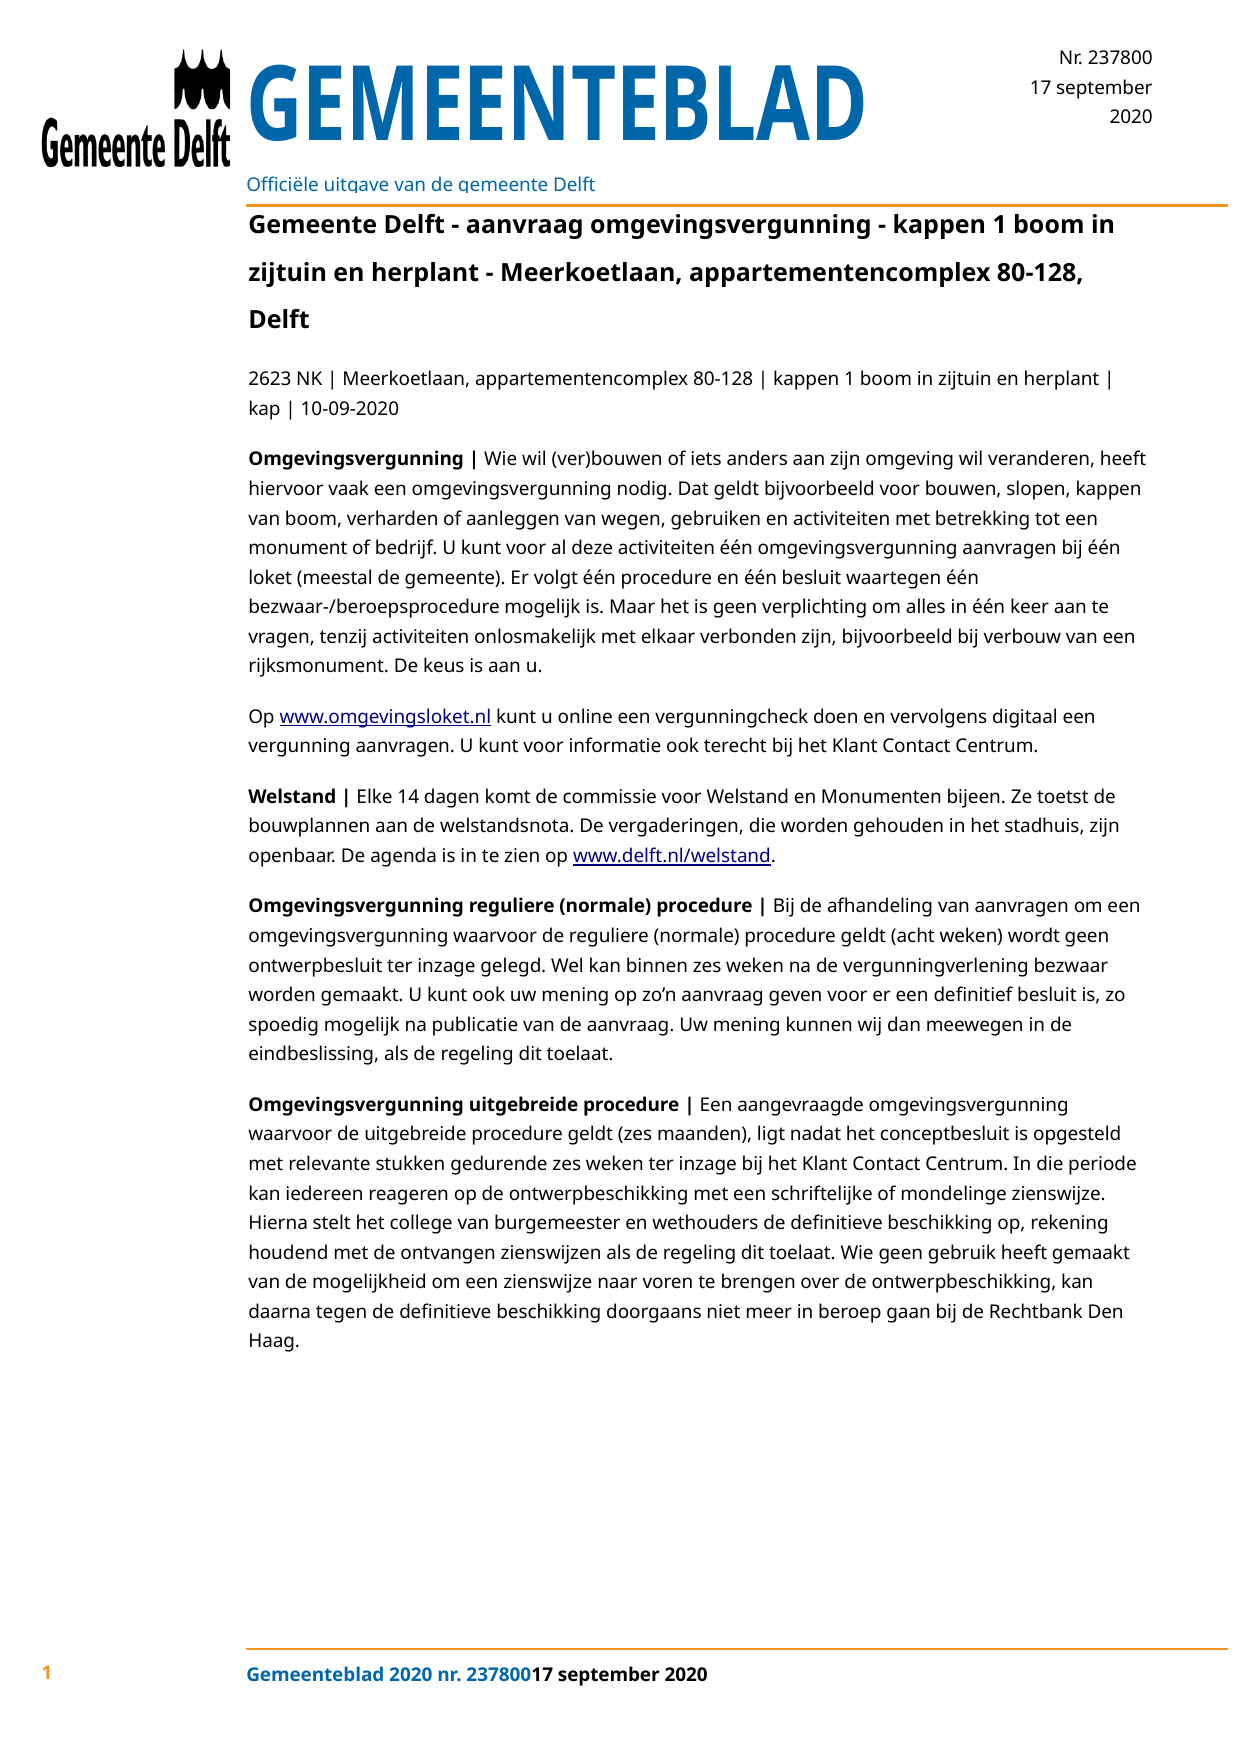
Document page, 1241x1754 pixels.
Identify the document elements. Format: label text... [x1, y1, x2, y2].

picture [41, 47, 231, 172]
text Omgevingsvergunning | Wie wil (ver)bouwen of iets anders aan zijn omgeving wil veranderen, heeft hiervoor vaak een omgevingsvergunning nodig. Dat geldt bijvoorbeeld voor bouwen, slopen, kappen van boom, verharden of aanleggen van wegen, gebruiken en activiteiten met betrekking tot een monument of bedrijf. U kunt voor al deze activiteiten één omgevingsvergunning aanvragen bij één loket (meestal de gemeente). Er volgt één procedure en één besluit waartegen één bezwaar-/beroepsprocedure mogelijk is. Maar het is geen verplichting om alles in één keer aan te vragen, tenzij activiteiten onlosmakelijk met elkaar verbonden zijn, bijvoorbeeld bij verbouw van een rijksmonument. De keus is aan u. [248, 446, 1152, 678]
text 2623 NK | Meerkoetlaan, appartementencomplex 80-128 | kappen 1 boom in zijtuin en herplant | kap | 10-09-2020 [248, 366, 1152, 421]
text Omgevingsvergunning uitgebreide procedure | Een aangevraagde omgevingsvergunning waarvoor de uitgebreide procedure geldt (zes maanden), ligt nadat het conceptbesluit is opgesteld met relevante stukken gedurende zes weken ter inzage bij het Klant Contact Centrum. In die periode kan iedereen reageren op de ontwerpbeschikking met een schriftelijke of mondelinge zienswijze. Hierna stelt het college van burgemeester en wethouders de definitieve beschikking op, rekening houdend met de ontvangen zienswijzen als de regeling dit toelaat. Wie geen gebruik heeft gemaakt van de mogelijkheid om een zienswijze naar voren te brengen over de ontwerpbeschikking, kan daarna tegen de definitieve beschikking doorgaans niet meer in beroep gaan bij de Rechtbank Den Haag. [248, 1091, 1152, 1353]
text Gemeente Delft - aanvraag omgevingsvergunning - kappen 1 boom in zijtuin en herplant - Meerkoetlaan, appartementencomplex 80-128, Delft [248, 207, 1152, 336]
text Welstand | Elke 14 dagen komt de commissie voor Welstand en Monumenten bijeen. Ze toetst de bouwplannen aan de welstandsnota. De vergaderingen, die worden gehouden in het stadhuis, zijn openbaar. De agenda is in te zien op www.delft.nl/welstand. [248, 783, 1152, 868]
text Op www.omgevingsloket.nl kunt u online een vergunningcheck doen en vervolgens digitaal een vergunning aanvragen. U kunt voor informatie ook terecht bij het Klant Contact Centrum. [248, 703, 1152, 758]
text Omgevingsvergunning reguliere (normale) procedure | Bij de afhandeling van aanvragen om een omgevingsvergunning waarvoor de reguliere (normale) procedure geldt (acht weken) wordt geen ontwerpbesluit ter inzage gelegd. Wel kan binnen zes weken na de vergunningverlening bezwaar worden gemaakt. U kunt ook uw mening op zo’n aanvraag geven voor er een definitief besluit is, zo spoedig mogelijk na publicatie van de aanvraag. Uw mening kunnen wij dan meewegen in de eindbeslissing, als de regeling dit toelaat. [248, 893, 1152, 1066]
